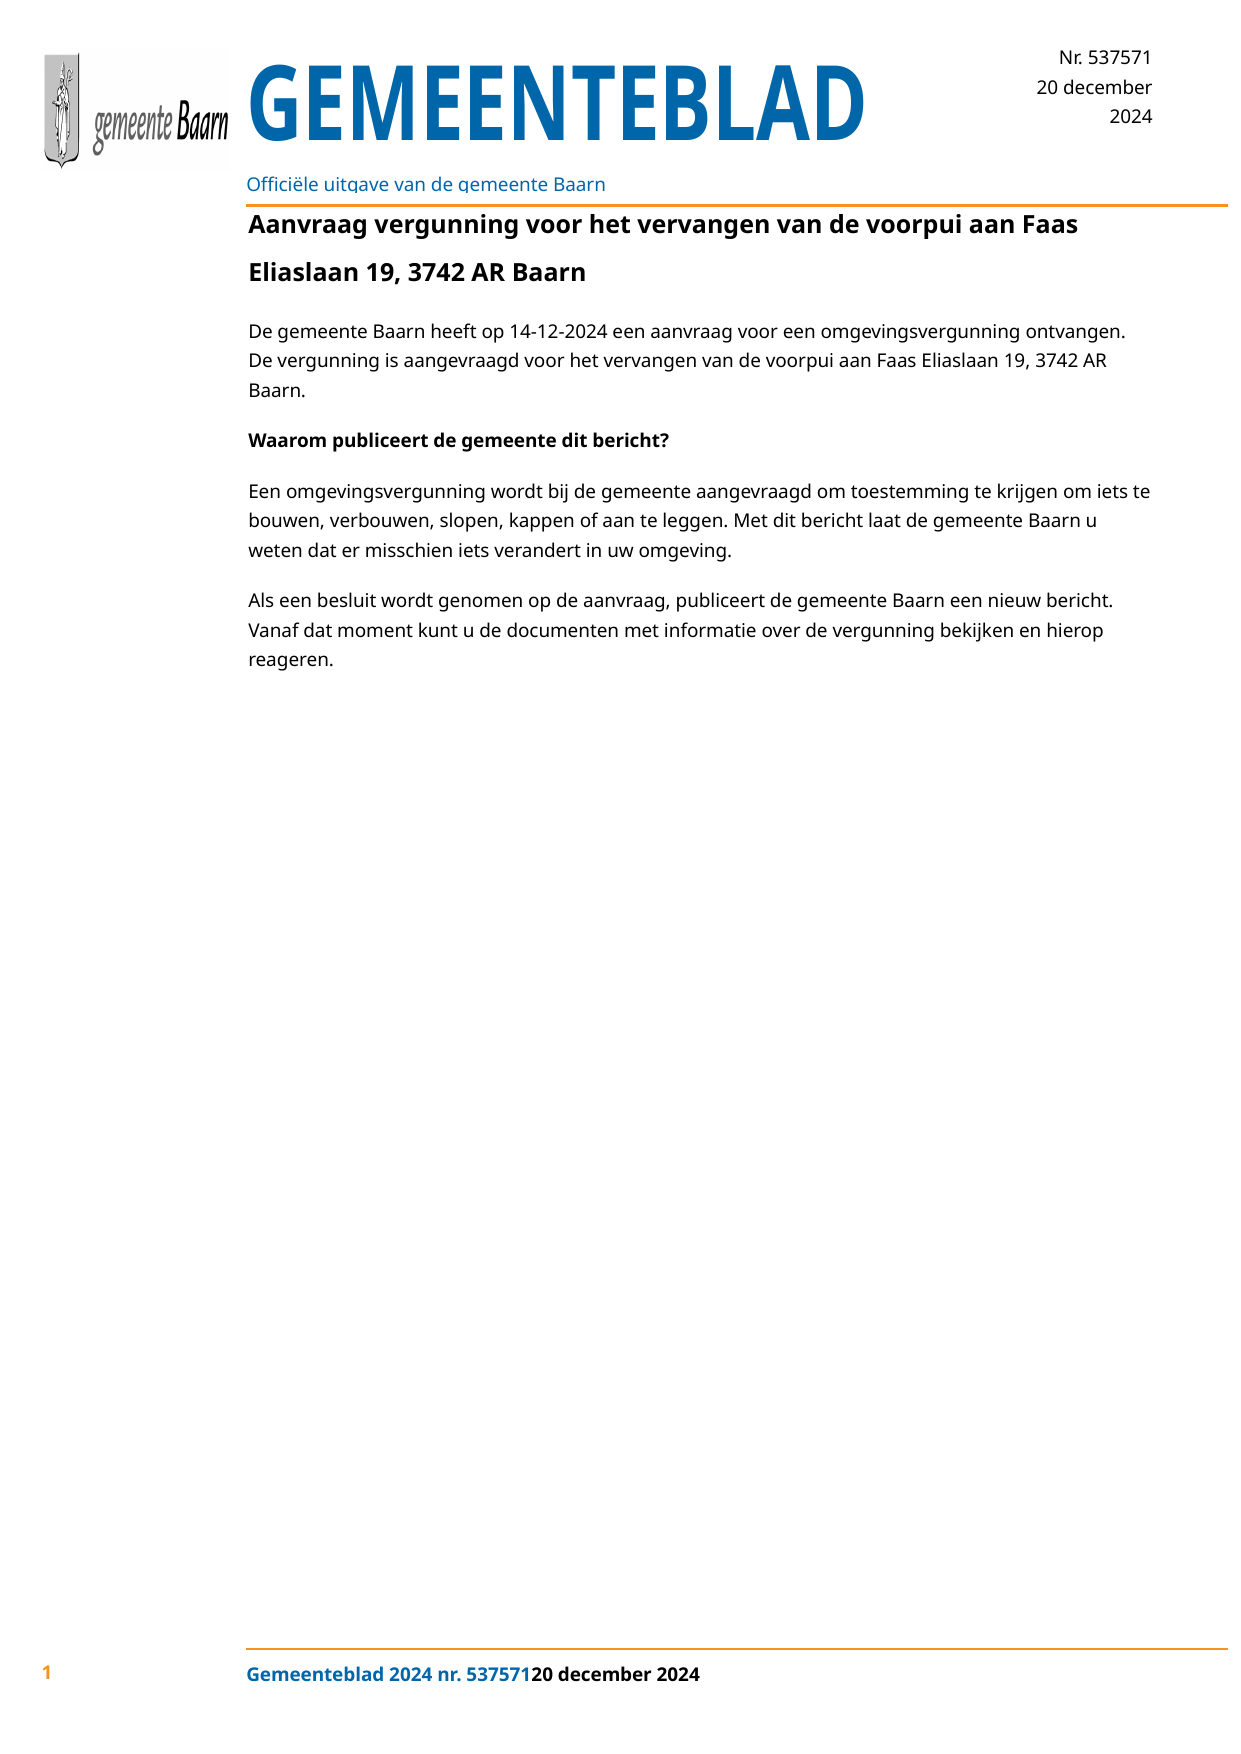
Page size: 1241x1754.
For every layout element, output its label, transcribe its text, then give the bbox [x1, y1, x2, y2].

picture [41, 47, 231, 172]
text De gemeente Baarn heeft op 14-12-2024 een aanvraag voor een omgevingsvergunning ontvangen. De vergunning is aangevraagd voor het vervangen van de voorpui aan Faas Eliaslaan 19, 3742 AR Baarn. [248, 318, 1152, 403]
text Waarom publiceert de gemeente dit bericht? [248, 427, 1152, 453]
text Aanvraag vergunning voor het vervangen van de voorpui aan Faas Eliaslaan 19, 3742 AR Baarn [248, 207, 1152, 288]
text Een omgevingsvergunning wordt bij de gemeente aangevraagd om toestemming te krijgen om iets te bouwen, verbouwen, slopen, kappen of aan te leggen. Met dit bericht laat de gemeente Baarn u weten dat er misschien iets verandert in uw omgeving. [248, 478, 1152, 563]
text Als een besluit wordt genomen op de aanvraag, publiceert de gemeente Baarn een nieuw bericht. Vanaf dat moment kunt u de documenten met informatie over de vergunning bekijken en hierop reageren. [248, 587, 1152, 672]
